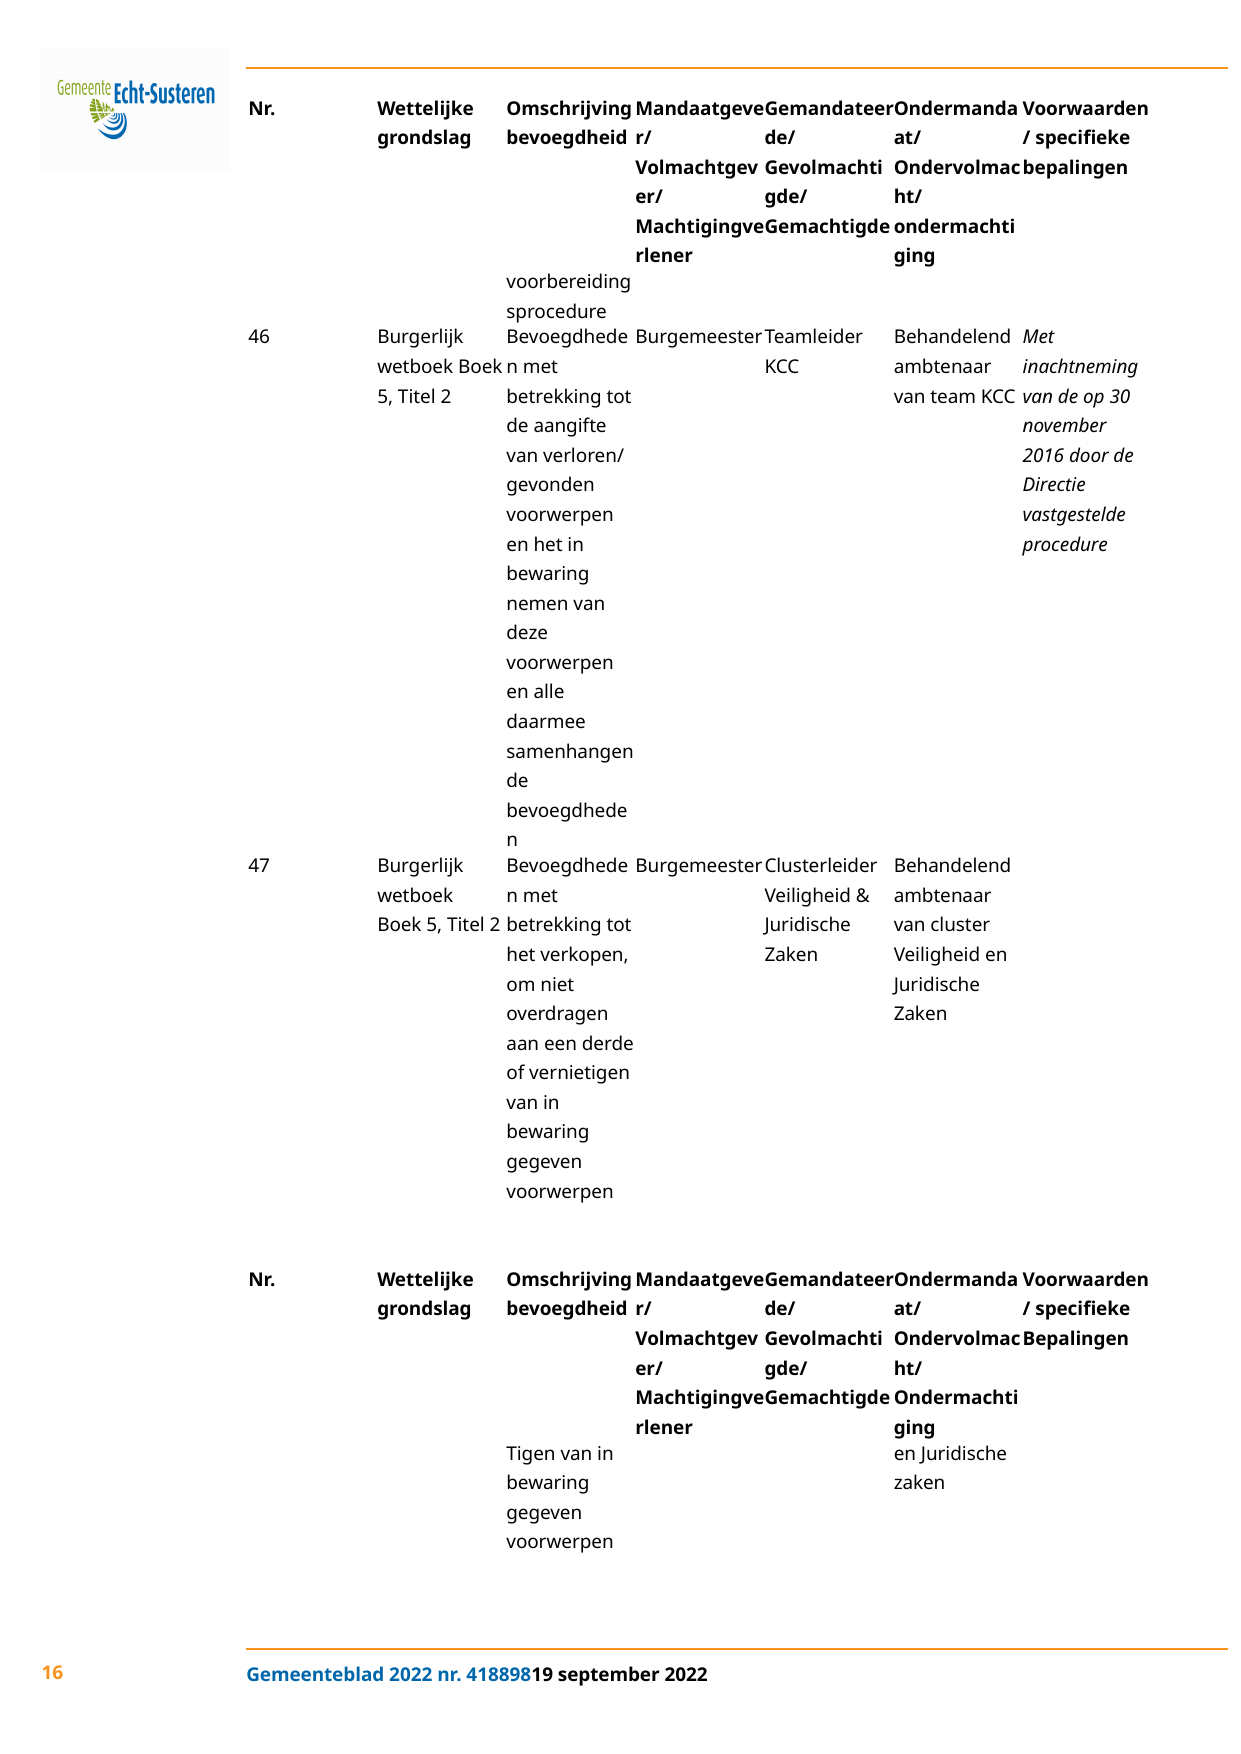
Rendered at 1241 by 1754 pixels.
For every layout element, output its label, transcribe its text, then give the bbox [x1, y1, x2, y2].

table_cell [764, 269, 893, 324]
table_cell [635, 269, 764, 324]
table_header Voorwaarden / specifieke Bepalingen [1023, 1266, 1152, 1440]
table_header Nr. [248, 1266, 377, 1440]
table_cell [248, 1440, 377, 1554]
table_cell Burgemeester [635, 324, 764, 852]
picture [41, 47, 231, 172]
table_cell [1023, 269, 1152, 324]
table_cell [894, 269, 1022, 324]
table_cell [1023, 1440, 1152, 1554]
table_cell Behandelend ambtenaar van team KCC [894, 324, 1022, 852]
table_header Wettelijke grondslag [377, 95, 506, 268]
table_header Ondermandaat/ Ondervolmacht/ Ondermachtiging [894, 1266, 1022, 1440]
table_cell [635, 1440, 764, 1554]
table_header Omschrijving bevoegdheid [506, 1266, 635, 1440]
table_cell Clusterleider Veiligheid & Juridische Zaken [764, 853, 893, 1203]
table_header Gemandateerde/ Gevolmachtigde/ Gemachtigde [764, 1266, 893, 1440]
table_cell Burgemeester [635, 853, 764, 1203]
table_header Mandaatgever/ Volmachtgever/ Machtigingverlener [635, 95, 764, 268]
table_cell voorbereidingsprocedure [506, 269, 635, 324]
table_cell [377, 269, 506, 324]
table_header Wettelijke grondslag [377, 1266, 506, 1440]
table_cell Burgerlijk wetboek Boek 5, Titel 2 [377, 324, 506, 852]
table_header Voorwaarden / specifieke bepalingen [1023, 95, 1152, 268]
table_cell Bevoegdheden met betrekking tot het verkopen, om niet overdragen aan een derde of vernietigen van in bewaring gegeven voorwerpen [506, 853, 635, 1203]
table_cell [764, 1440, 893, 1554]
table_cell en Juridische zaken [894, 1440, 1022, 1554]
table_cell 46 [248, 324, 377, 852]
table_cell [377, 1440, 506, 1554]
table_cell Teamleider KCC [764, 324, 893, 852]
table_cell Burgerlijk wetboek Boek 5, Titel 2 [377, 853, 506, 1203]
table_cell [248, 269, 377, 324]
table_cell 47 [248, 853, 377, 1203]
table_header Nr. [248, 95, 377, 268]
table_cell [1023, 853, 1152, 1203]
table_cell Tigen van in bewaring gegeven voorwerpen [506, 1440, 635, 1554]
table_cell Met inachtneming van de op 30 november 2016 door de Directie vastgestelde procedure [1023, 324, 1152, 852]
table_header Mandaatgever/ Volmachtgever/ Machtigingverlener [635, 1266, 764, 1440]
table_header Gemandateerde/ Gevolmachtigde/ Gemachtigde [764, 95, 893, 268]
table_cell Bevoegdheden met betrekking tot de aangifte van verloren/ gevonden voorwerpen en het in bewaring nemen van deze voorwerpen en alle daarmee samenhangende bevoegdheden [506, 324, 635, 852]
table_header Omschrijving bevoegdheid [506, 95, 635, 268]
table_header Ondermandaat/ Ondervolmacht/ ondermachtiging [894, 95, 1022, 268]
table_cell Behandelend ambtenaar van cluster Veiligheid en Juridische Zaken [894, 853, 1022, 1203]
